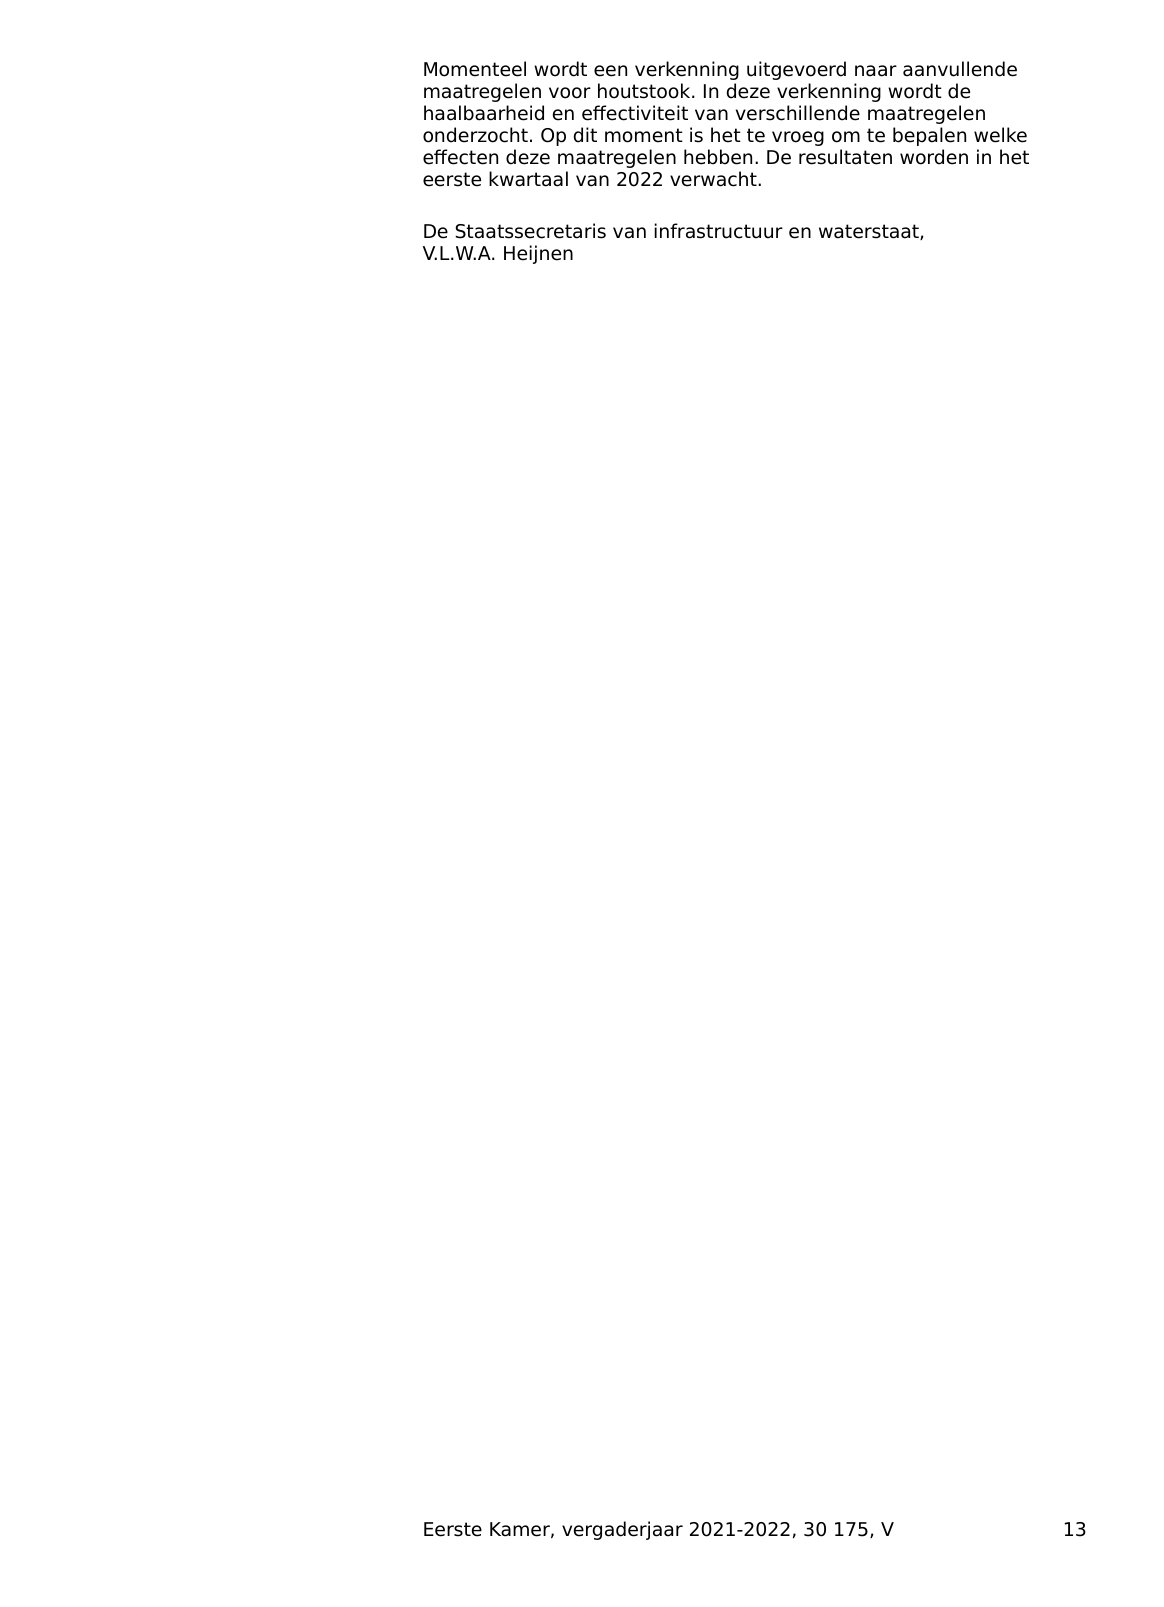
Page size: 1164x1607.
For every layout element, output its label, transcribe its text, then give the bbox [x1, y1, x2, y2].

text De Staatssecretaris van infrastructuur en waterstaat, V.L.W.A. Heijnen [422, 221, 1087, 265]
text Momenteel wordt een verkenning uitgevoerd naar aanvullende maatregelen voor houtstook. In deze verkenning wordt de haalbaarheid en effectiviteit van verschillende maatregelen onderzocht. Op dit moment is het te vroeg om te bepalen welke effecten deze maatregelen hebben. De resultaten worden in het eerste kwartaal van 2022 verwacht. [422, 59, 1087, 191]
